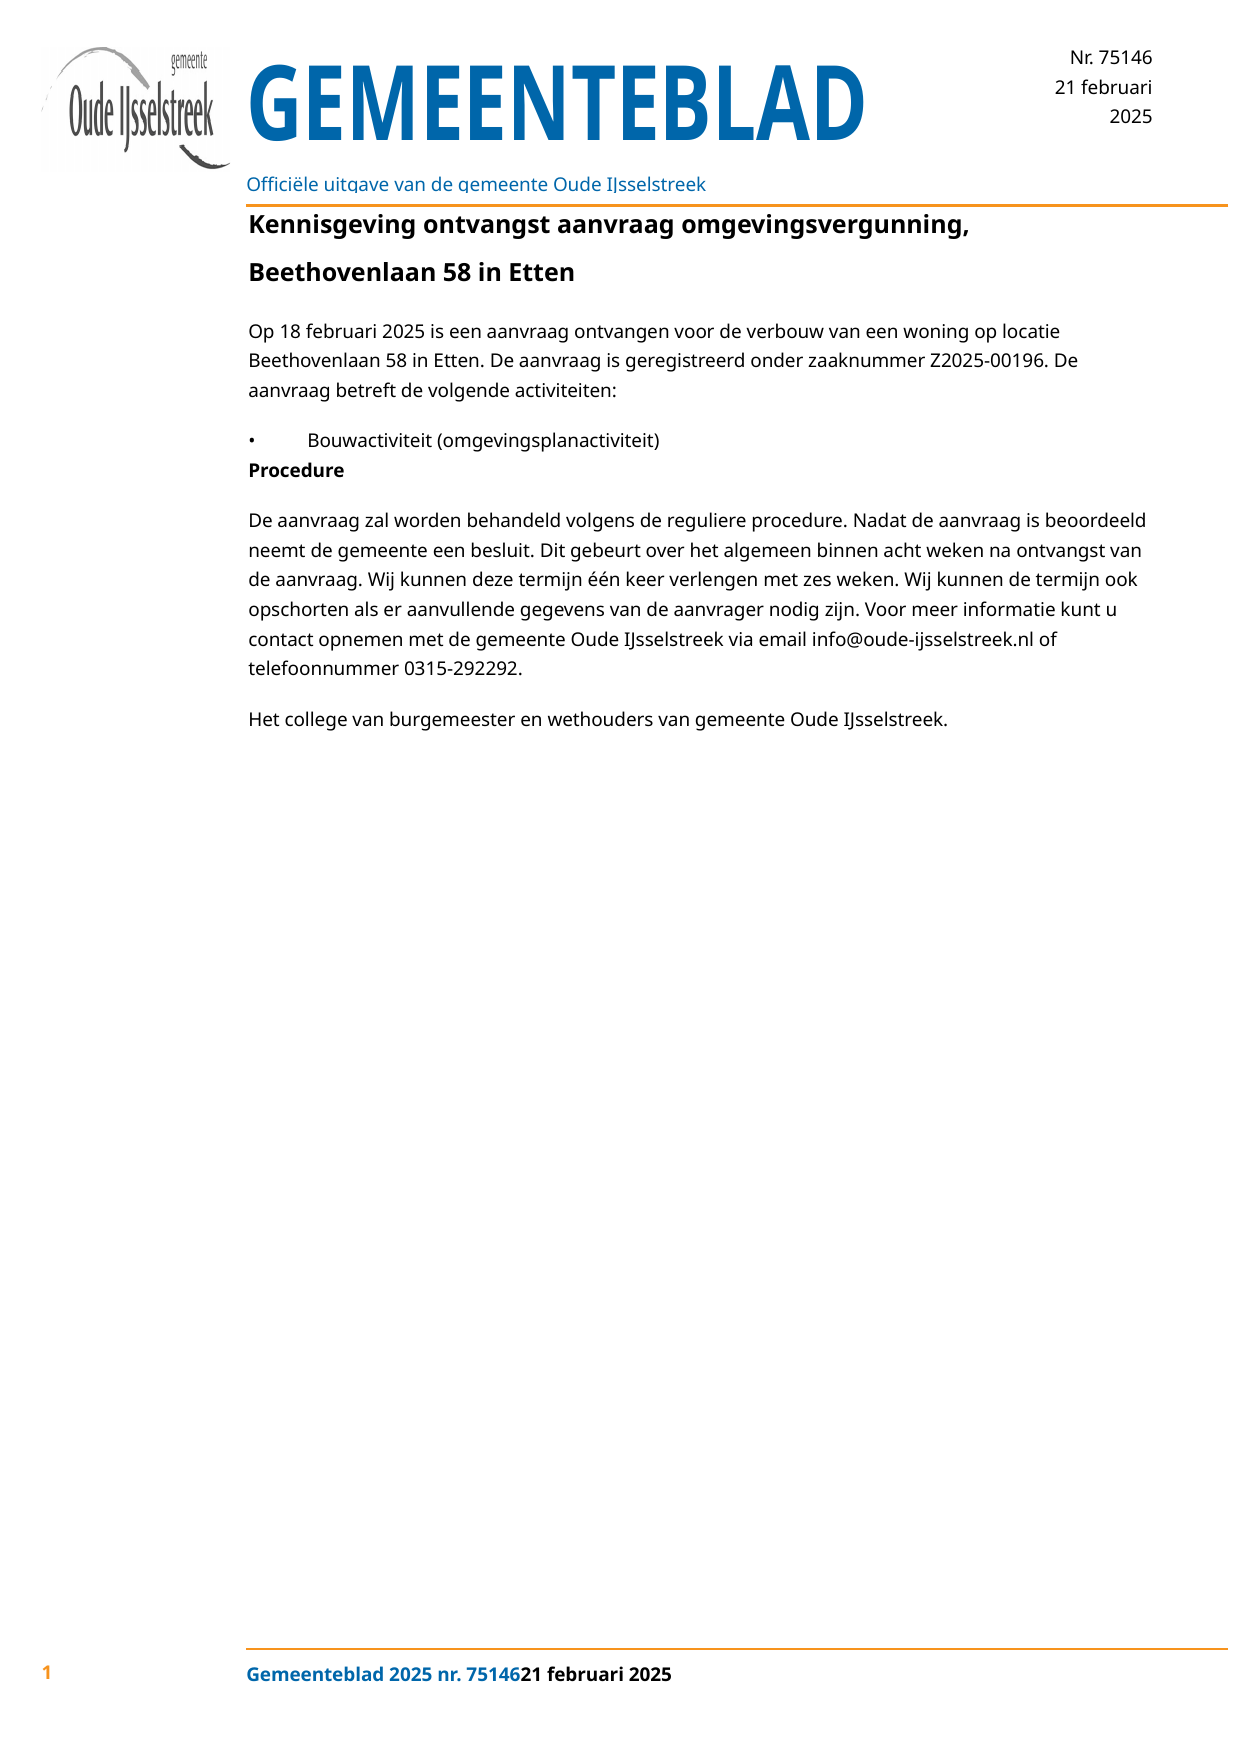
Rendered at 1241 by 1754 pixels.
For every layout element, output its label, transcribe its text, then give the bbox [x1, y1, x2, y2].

text Op 18 februari 2025 is een aanvraag ontvangen voor de verbouw van een woning op locatie Beethovenlaan 58 in Etten. De aanvraag is geregistreerd onder zaaknummer Z2025-00196. De aanvraag betreft de volgende activiteiten: [248, 318, 1152, 403]
text De aanvraag zal worden behandeld volgens de reguliere procedure. Nadat de aanvraag is beoordeeld neemt de gemeente een besluit. Dit gebeurt over het algemeen binnen acht weken na ontvangst van de aanvraag. Wij kunnen deze termijn één keer verlengen met zes weken. Wij kunnen de termijn ook opschorten als er aanvullende gegevens van de aanvrager nodig zijn. Voor meer informatie kunt u contact opnemen met de gemeente Oude IJsselstreek via email info@oude-ijsselstreek.nl of telefoonnummer 0315-292292. [248, 507, 1152, 681]
picture [41, 47, 231, 172]
text Het college van burgemeester en wethouders van gemeente Oude IJsselstreek. [248, 706, 1152, 732]
text Procedure [248, 457, 1152, 483]
list Bouwactiviteit (omgevingsplanactiviteit) [248, 427, 1152, 453]
text Kennisgeving ontvangst aanvraag omgevingsvergunning, Beethovenlaan 58 in Etten [248, 207, 1152, 288]
